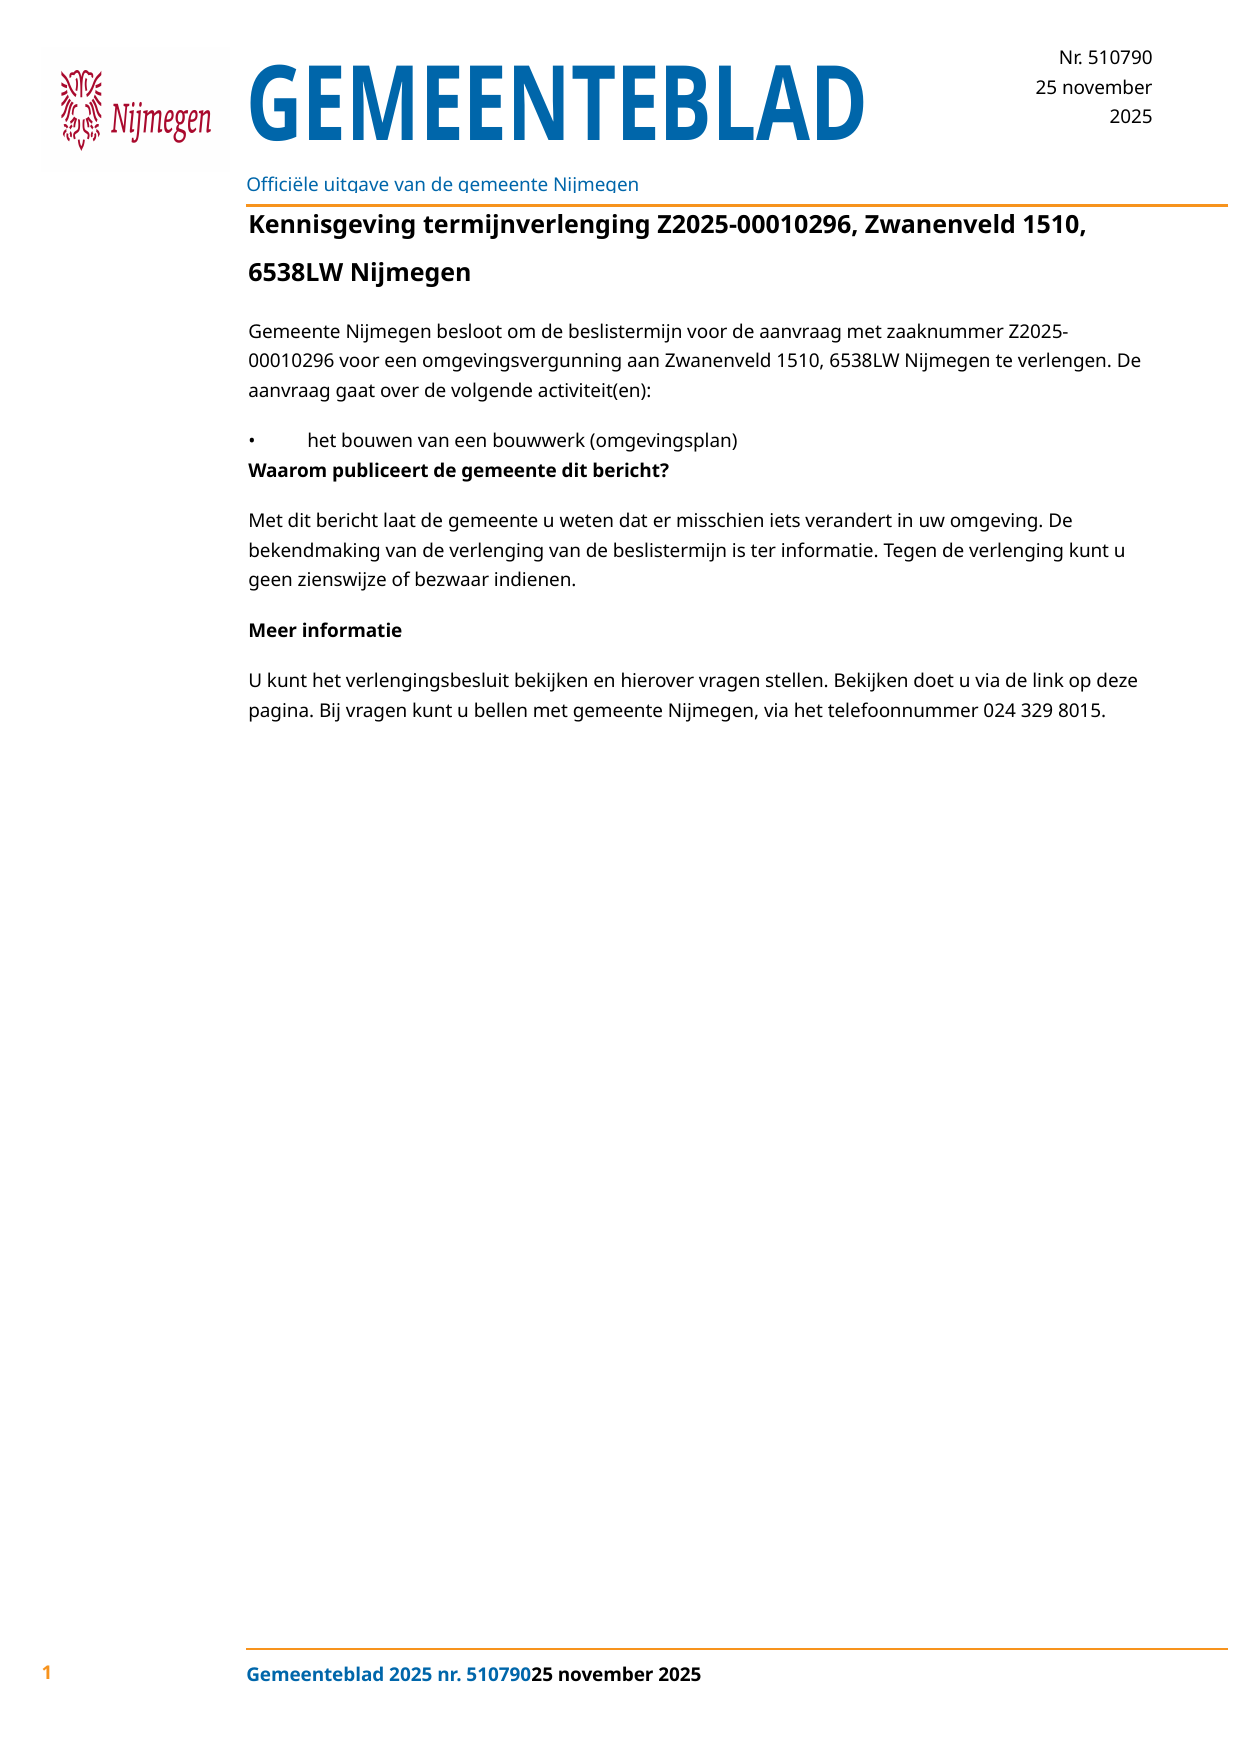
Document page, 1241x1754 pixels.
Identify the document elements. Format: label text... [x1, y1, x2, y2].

text Waarom publiceert de gemeente dit bericht? [248, 457, 1152, 483]
list het bouwen van een bouwwerk (omgevingsplan) [248, 427, 1152, 453]
text Kennisgeving termijnverlenging Z2025-00010296, Zwanenveld 1510, 6538LW Nijmegen [248, 207, 1152, 288]
text Meer informatie [248, 617, 1152, 643]
text U kunt het verlengingsbesluit bekijken en hierover vragen stellen. Bekijken doet u via de link op deze pagina. Bij vragen kunt u bellen met gemeente Nijmegen, via het telefoonnummer 024 329 8015. [248, 667, 1152, 723]
picture [41, 47, 231, 172]
text Met dit bericht laat de gemeente u weten dat er misschien iets verandert in uw omgeving. De bekendmaking van de verlenging van de beslistermijn is ter informatie. Tegen de verlenging kunt u geen zienswijze of bezwaar indienen. [248, 507, 1152, 592]
text Gemeente Nijmegen besloot om de beslistermijn voor de aanvraag met zaaknummer Z2025-00010296 voor een omgevingsvergunning aan Zwanenveld 1510, 6538LW Nijmegen te verlengen. De aanvraag gaat over de volgende activiteit(en): [248, 318, 1152, 403]
